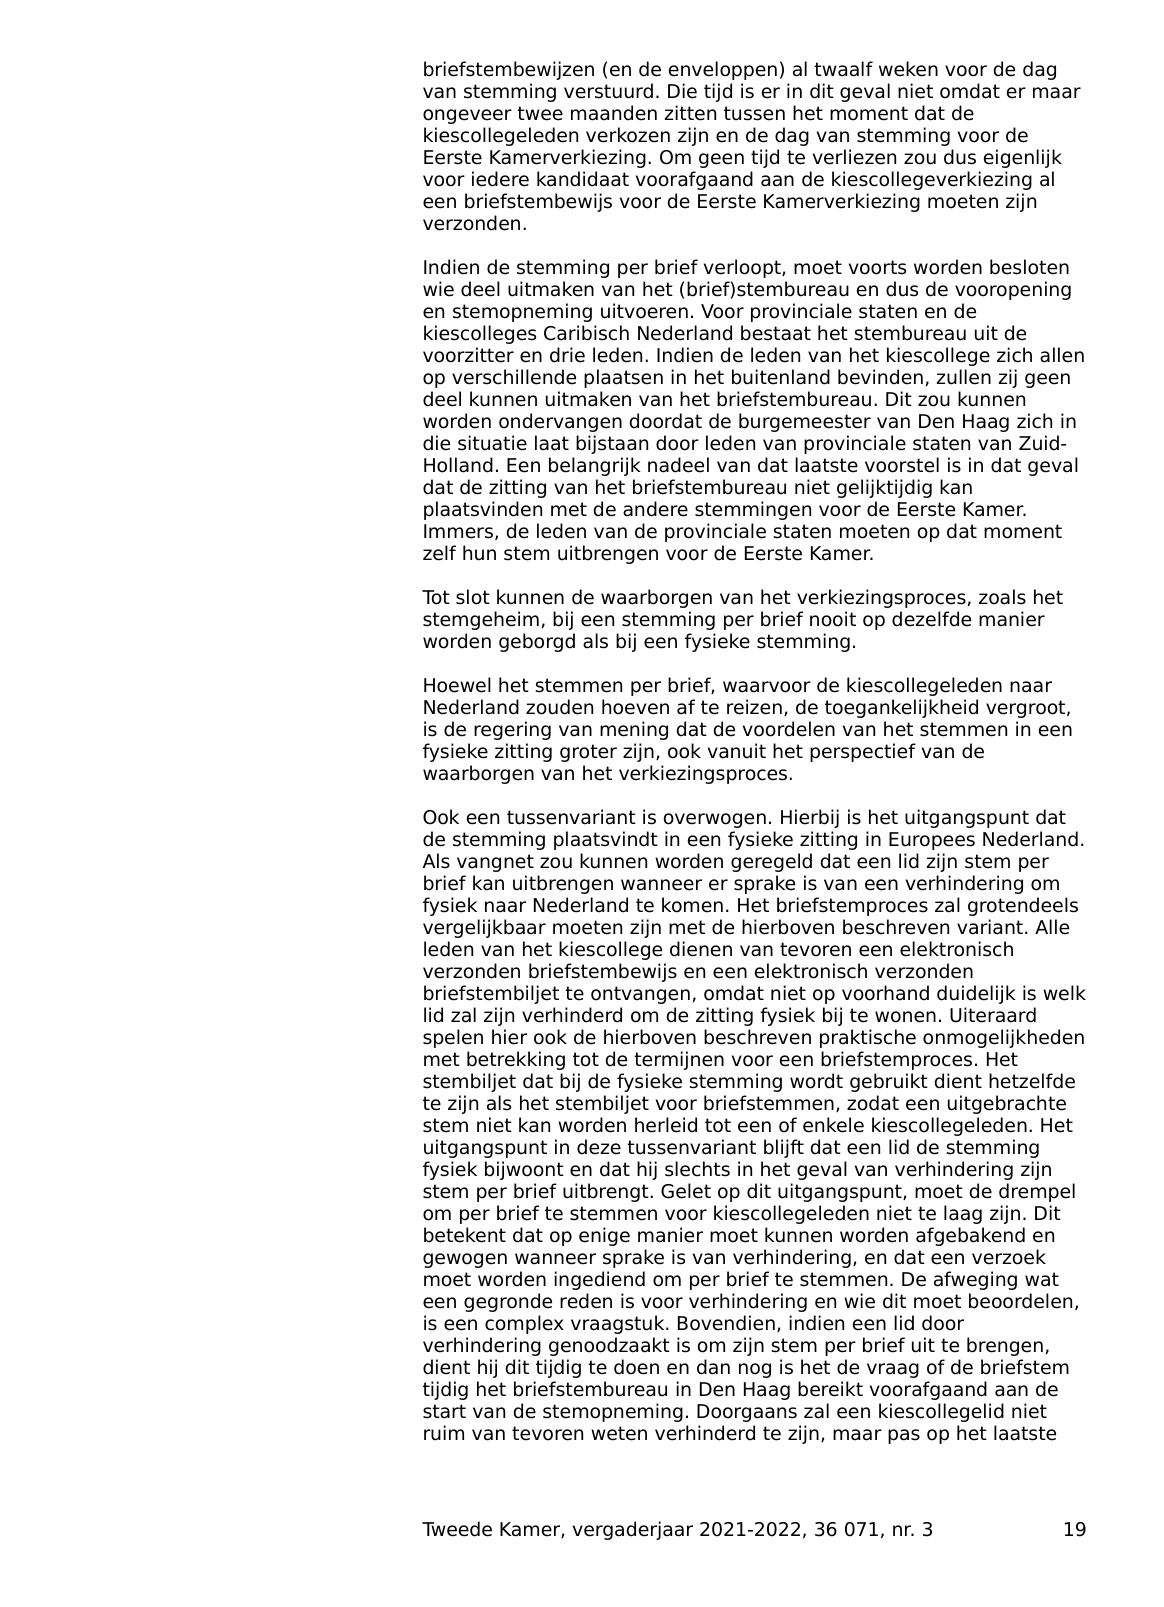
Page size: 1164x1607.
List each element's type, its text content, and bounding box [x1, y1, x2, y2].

text Hoewel het stemmen per brief, waarvoor de kiescollegeleden naar Nederland zouden hoeven af te reizen, de toegankelijkheid vergroot, is de regering van mening dat de voordelen van het stemmen in een fysieke zitting groter zijn, ook vanuit het perspectief van de waarborgen van het verkiezingsproces. [422, 675, 1087, 785]
text Indien de stemming per brief verloopt, moet voorts worden besloten wie deel uitmaken van het (brief)stembureau en dus de vooropening en stemopneming uitvoeren. Voor provinciale staten en de kiescolleges Caribisch Nederland bestaat het stembureau uit de voorzitter en drie leden. Indien de leden van het kiescollege zich allen op verschillende plaatsen in het buitenland bevinden, zullen zij geen deel kunnen uitmaken van het briefstembureau. Dit zou kunnen worden ondervangen doordat de burgemeester van Den Haag zich in die situatie laat bijstaan door leden van provinciale staten van Zuid-Holland. Een belangrijk nadeel van dat laatste voorstel is in dat geval dat de zitting van het briefstembureau niet gelijktijdig kan plaatsvinden met de andere stemmingen voor de Eerste Kamer. Immers, de leden van de provinciale staten moeten op dat moment zelf hun stem uitbrengen voor de Eerste Kamer. [422, 257, 1087, 565]
text briefstembewijzen (en de enveloppen) al twaalf weken voor de dag van stemming verstuurd. Die tijd is er in dit geval niet omdat er maar ongeveer twee maanden zitten tussen het moment dat de kiescollegeleden verkozen zijn en de dag van stemming voor de Eerste Kamerverkiezing. Om geen tijd te verliezen zou dus eigenlijk voor iedere kandidaat voorafgaand aan de kiescollegeverkiezing al een briefstembewijs voor de Eerste Kamerverkiezing moeten zijn verzonden. [422, 59, 1087, 235]
text Tot slot kunnen de waarborgen van het verkiezingsproces, zoals het stemgeheim, bij een stemming per brief nooit op dezelfde manier worden geborgd als bij een fysieke stemming. [422, 587, 1087, 653]
text Ook een tussenvariant is overwogen. Hierbij is het uitgangspunt dat de stemming plaatsvindt in een fysieke zitting in Europees Nederland. Als vangnet zou kunnen worden geregeld dat een lid zijn stem per brief kan uitbrengen wanneer er sprake is van een verhindering om fysiek naar Nederland te komen. Het briefstemproces zal grotendeels vergelijkbaar moeten zijn met de hierboven beschreven variant. Alle leden van het kiescollege dienen van tevoren een elektronisch verzonden briefstembewijs en een elektronisch verzonden briefstembiljet te ontvangen, omdat niet op voorhand duidelijk is welk lid zal zijn verhinderd om de zitting fysiek bij te wonen. Uiteraard spelen hier ook de hierboven beschreven praktische onmogelijkheden met betrekking tot de termijnen voor een briefstemproces. Het stembiljet dat bij de fysieke stemming wordt gebruikt dient hetzelfde te zijn als het stembiljet voor briefstemmen, zodat een uitgebrachte stem niet kan worden herleid tot een of enkele kiescollegeleden. Het uitgangspunt in deze tussenvariant blijft dat een lid de stemming fysiek bijwoont en dat hij slechts in het geval van verhindering zijn stem per brief uitbrengt. Gelet op dit uitgangspunt, moet de drempel om per brief te stemmen voor kiescollegeleden niet te laag zijn. Dit betekent dat op enige manier moet kunnen worden afgebakend en gewogen wanneer sprake is van verhindering, en dat een verzoek moet worden ingediend om per brief te stemmen. De afweging wat een gegronde reden is voor verhindering en wie dit moet beoordelen, is een complex vraagstuk. Bovendien, indien een lid door verhindering genoodzaakt is om zijn stem per brief uit te brengen, dient hij dit tijdig te doen en dan nog is het de vraag of de briefstem tijdig het briefstembureau in Den Haag bereikt voorafgaand aan de start van de stemopneming. Doorgaans zal een kiescollegelid niet ruim van tevoren weten verhinderd te zijn, maar pas op het laatste [422, 807, 1087, 1444]
